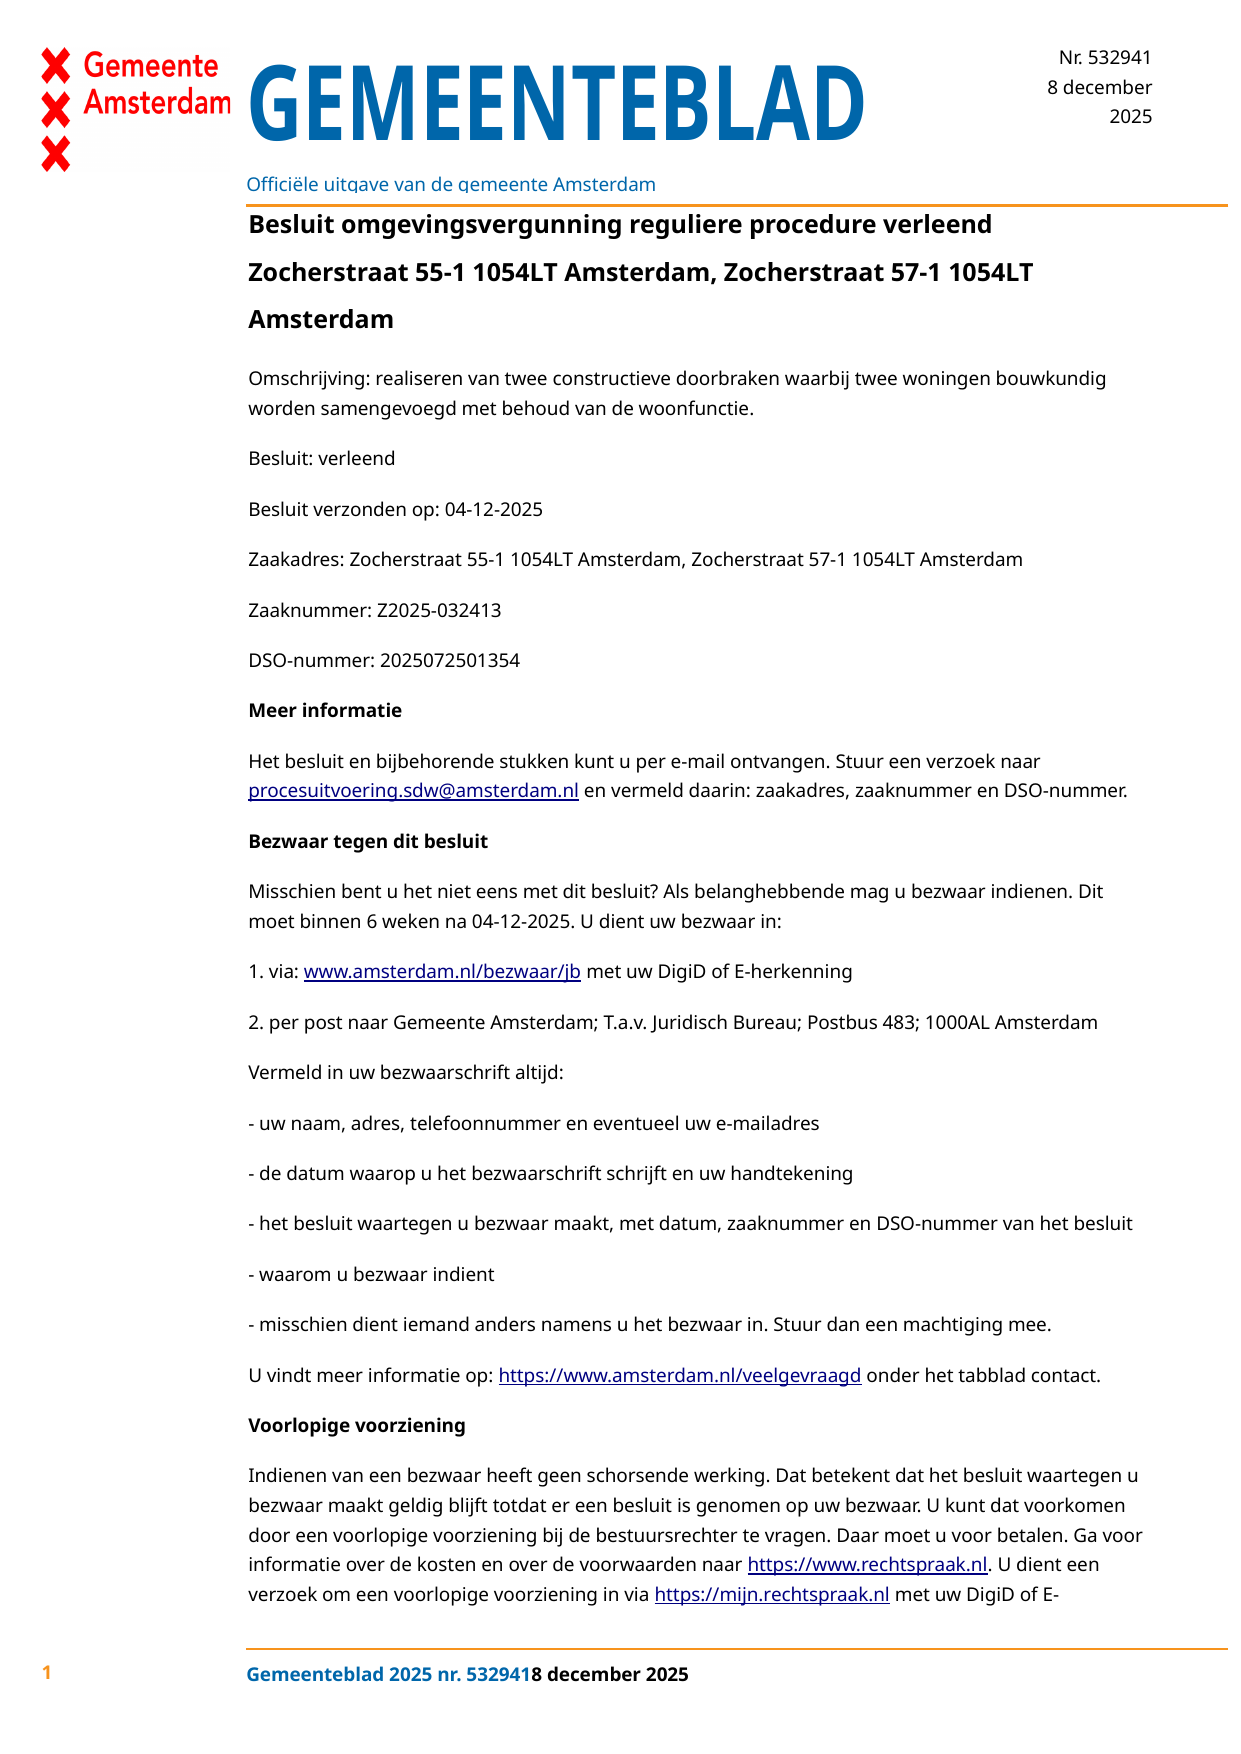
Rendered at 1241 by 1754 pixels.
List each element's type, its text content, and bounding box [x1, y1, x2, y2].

text Zaaknummer: Z2025-032413 [248, 597, 1152, 622]
text Besluit omgevingsvergunning reguliere procedure verleend Zocherstraat 55-1 1054LT Amsterdam, Zocherstraat 57-1 1054LT Amsterdam [248, 207, 1152, 336]
text Omschrijving: realiseren van twee constructieve doorbraken waarbij twee woningen bouwkundig worden samengevoegd met behoud van de woonfunctie. [248, 366, 1152, 421]
picture [41, 47, 231, 172]
text Misschien bent u het niet eens met dit besluit? Als belanghebbende mag u bezwaar indienen. Dit moet binnen 6 weken na 04-12-2025. U dient uw bezwaar in: [248, 878, 1152, 934]
text 1. via: www.amsterdam.nl/bezwaar/jb met uw DigiD of E-herkenning [248, 958, 1152, 984]
text - de datum waarop u het bezwaarschrift schrijft en uw handtekening [248, 1160, 1152, 1186]
text Meer informatie [248, 698, 1152, 723]
text Het besluit en bijbehorende stukken kunt u per e-mail ontvangen. Stuur een verzoek naar procesuitvoering.sdw@amsterdam.nl en vermeld daarin: zaakadres, zaaknummer en DSO-nummer. [248, 748, 1152, 803]
text Besluit: verleend [248, 446, 1152, 471]
text - het besluit waartegen u bezwaar maakt, met datum, zaaknummer en DSO-nummer van het besluit [248, 1211, 1152, 1236]
text - uw naam, adres, telefoonnummer en eventueel uw e-mailadres [248, 1110, 1152, 1135]
text 2. per post naar Gemeente Amsterdam; T.a.v. Juridisch Bureau; Postbus 483; 1000AL Amsterdam [248, 1009, 1152, 1034]
text - misschien dient iemand anders namens u het bezwaar in. Stuur dan een machtiging mee. [248, 1311, 1152, 1337]
text U vindt meer informatie op: https://www.amsterdam.nl/veelgevraagd onder het tabblad contact. [248, 1362, 1152, 1387]
text - waarom u bezwaar indient [248, 1261, 1152, 1287]
text Besluit verzonden op: 04-12-2025 [248, 496, 1152, 522]
text Zaakadres: Zocherstraat 55-1 1054LT Amsterdam, Zocherstraat 57-1 1054LT Amsterdam [248, 546, 1152, 572]
text DSO-nummer: 2025072501354 [248, 647, 1152, 673]
text Voorlopige voorziening [248, 1412, 1152, 1438]
text Indienen van een bezwaar heeft geen schorsende werking. Dat betekent dat het besluit waartegen u bezwaar maakt geldig blijft totdat er een besluit is genomen op uw bezwaar. U kunt dat voorkomen door een voorlopige voorziening bij de bestuursrechter te vragen. Daar moet u voor betalen. Ga voor informatie over de kosten en over de voorwaarden naar https://www.rechtspraak.nl. U dient een verzoek om een voorlopige voorziening in via https://mijn.rechtspraak.nl met uw DigiD of E- [248, 1463, 1152, 1607]
text Vermeld in uw bezwaarschrift altijd: [248, 1059, 1152, 1085]
text Bezwaar tegen dit besluit [248, 828, 1152, 854]
